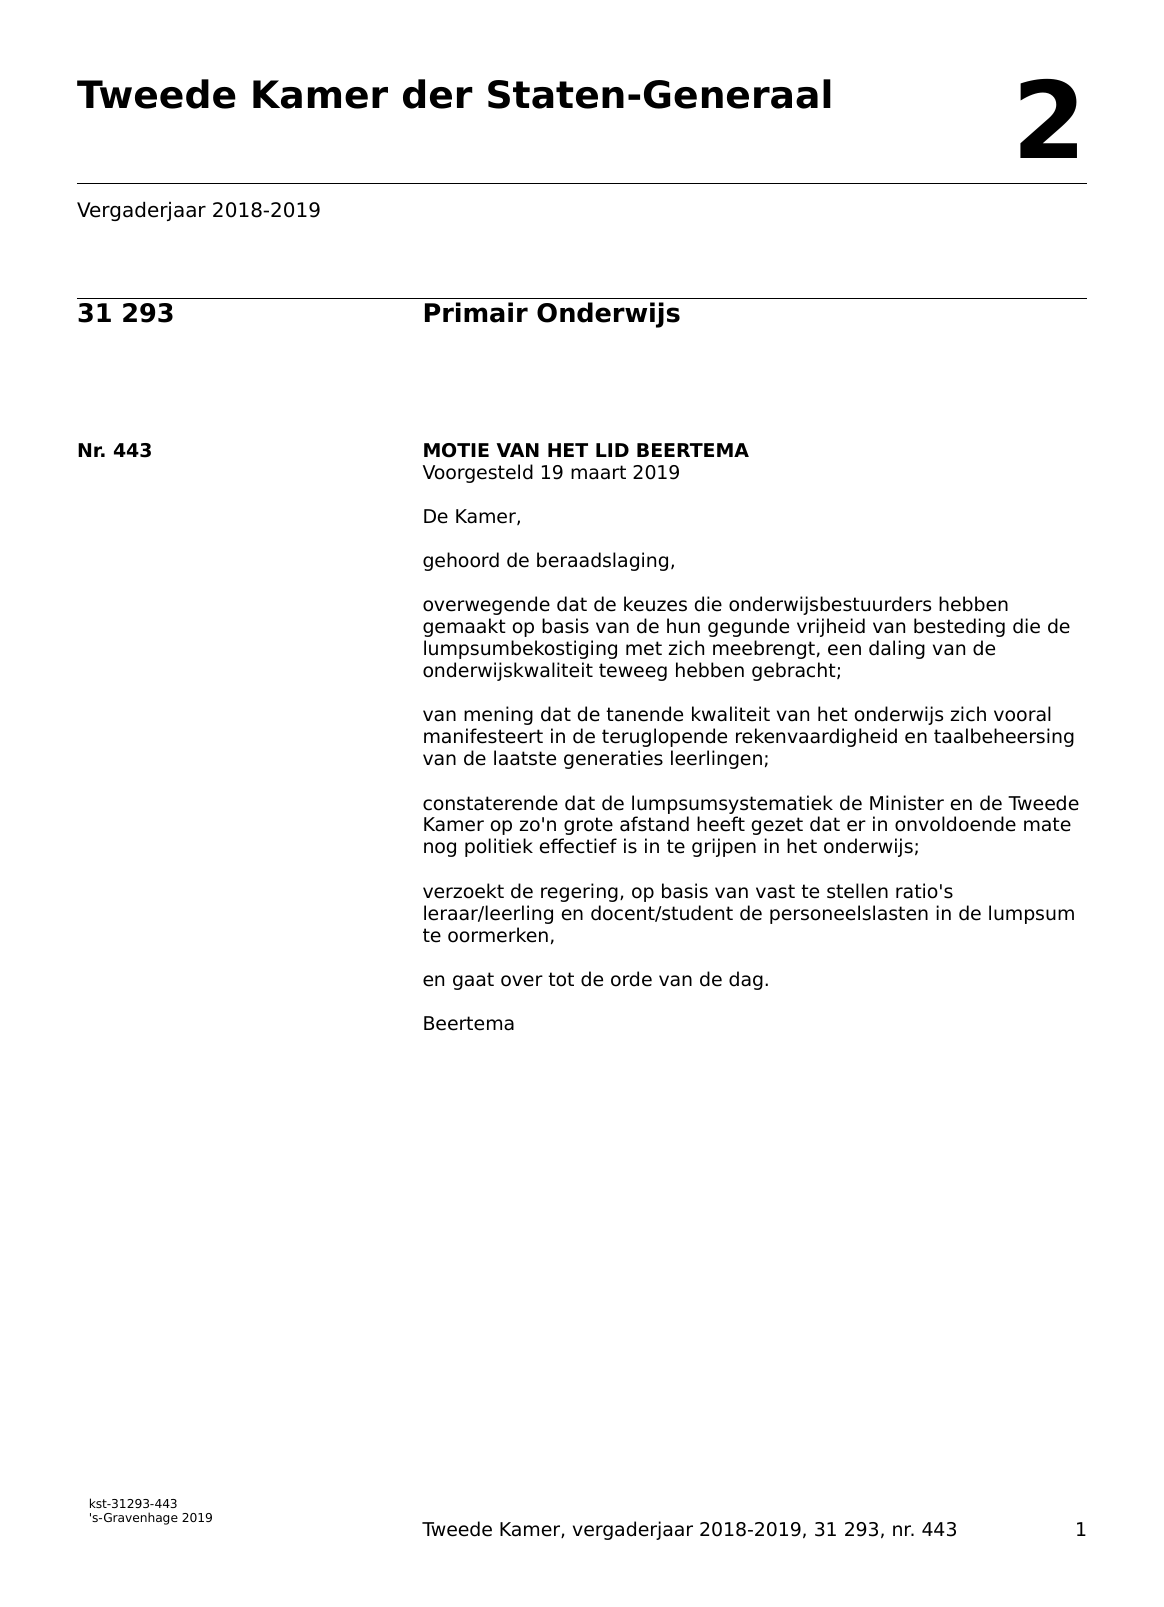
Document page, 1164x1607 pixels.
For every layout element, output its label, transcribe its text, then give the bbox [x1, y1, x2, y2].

text De Kamer, [422, 506, 1087, 528]
text en gaat over tot de orde van de dag. [422, 969, 1087, 991]
table_header Tweede Kamer der Staten-Generaal [77, 59, 886, 183]
text overwegende dat de keuzes die onderwijsbestuurders hebben gemaakt op basis van de hun gegunde vrijheid van besteding die de lumpsumbekostiging met zich meebrengt, een daling van de onderwijskwaliteit teweeg hebben gebracht; [422, 594, 1087, 682]
text van mening dat de tanende kwaliteit van het onderwijs zich vooral manifesteert in de teruglopende rekenvaardigheid en taalbeheersing van de laatste generaties leerlingen; [422, 704, 1087, 770]
text kst-31293-443 [88, 1497, 323, 1511]
subtitle Nr. 443 MOTIE VAN HET LID BEERTEMA [77, 440, 1087, 462]
text 's-Gravenhage 2019 [88, 1511, 323, 1525]
subtitle 31 293 Primair Onderwijs [77, 299, 1087, 329]
text gehoord de beraadslaging, [422, 550, 1087, 572]
text Voorgesteld 19 maart 2019 [422, 462, 1087, 484]
table_cell Vergaderjaar 2018-2019 [77, 184, 1087, 298]
table_header 2 [886, 59, 1087, 183]
text Beertema [422, 1013, 1087, 1035]
text verzoekt de regering, op basis van vast te stellen ratio's leraar/leerling en docent/student de personeelslasten in de lumpsum te oormerken, [422, 881, 1087, 946]
text constaterende dat de lumpsumsystematiek de Minister en de Tweede Kamer op zo'n grote afstand heeft gezet dat er in onvoldoende mate nog politiek effectief is in te grijpen in het onderwijs; [422, 792, 1087, 858]
